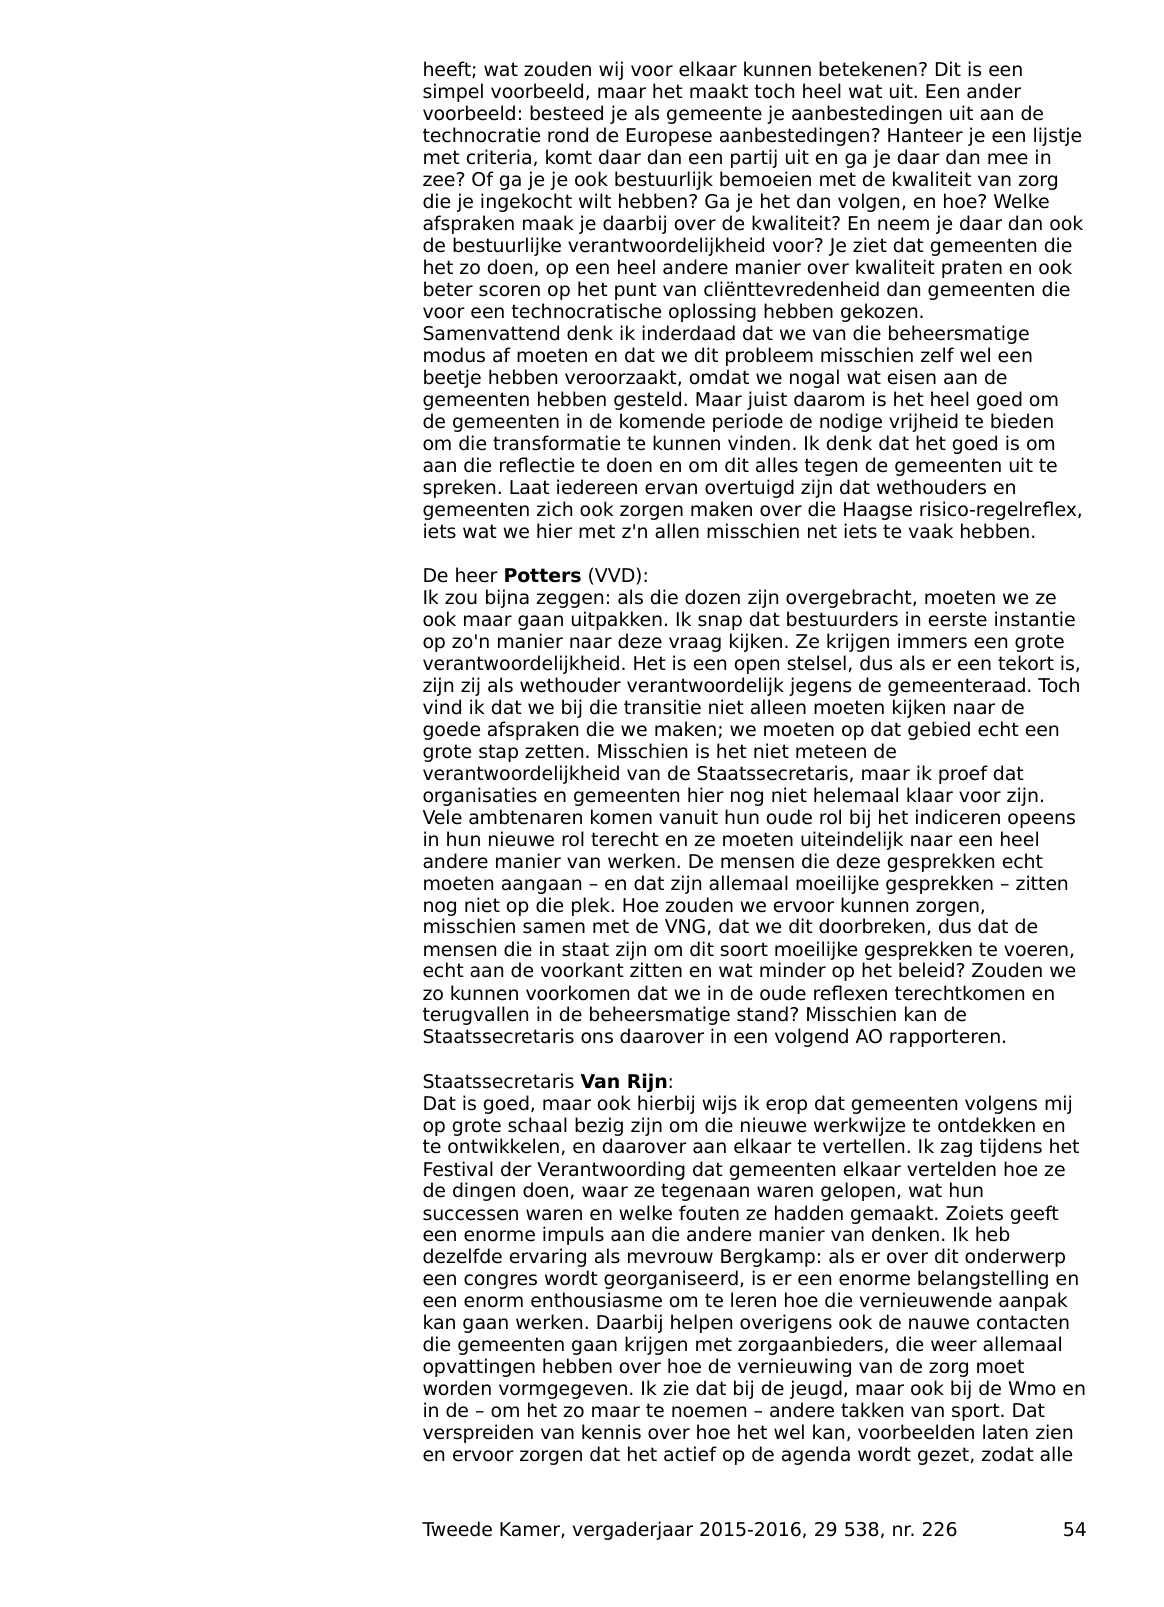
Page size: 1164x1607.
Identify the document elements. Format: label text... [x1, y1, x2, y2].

text Samenvattend denk ik inderdaad dat we van die beheersmatige modus af moeten en dat we dit probleem misschien zelf wel een beetje hebben veroorzaakt, omdat we nogal wat eisen aan de gemeenten hebben gesteld. Maar juist daarom is het heel goed om de gemeenten in de komende periode de nodige vrijheid te bieden om die transformatie te kunnen vinden. Ik denk dat het goed is om aan die reflectie te doen en om dit alles tegen de gemeenten uit te spreken. Laat iedereen ervan overtuigd zijn dat wethouders en gemeenten zich ook zorgen maken over die Haagse risico-regelreflex, iets wat we hier met z'n allen misschien net iets te vaak hebben. [422, 323, 1087, 543]
text De heer Potters (VVD): [422, 565, 1087, 587]
text Staatssecretaris Van Rijn: [422, 1071, 1087, 1092]
text Ik zou bijna zeggen: als die dozen zijn overgebracht, moeten we ze ook maar gaan uitpakken. Ik snap dat bestuurders in eerste instantie op zo'n manier naar deze vraag kijken. Ze krijgen immers een grote verantwoordelijkheid. Het is een open stelsel, dus als er een tekort is, zijn zij als wethouder verantwoordelijk jegens de gemeenteraad. Toch vind ik dat we bij die transitie niet alleen moeten kijken naar de goede afspraken die we maken; we moeten op dat gebied echt een grote stap zetten. Misschien is het niet meteen de verantwoordelijkheid van de Staatssecretaris, maar ik proef dat organisaties en gemeenten hier nog niet helemaal klaar voor zijn. Vele ambtenaren komen vanuit hun oude rol bij het indiceren opeens in hun nieuwe rol terecht en ze moeten uiteindelijk naar een heel andere manier van werken. De mensen die deze gesprekken echt moeten aangaan – en dat zijn allemaal moeilijke gesprekken – zitten nog niet op die plek. Hoe zouden we ervoor kunnen zorgen, misschien samen met de VNG, dat we dit doorbreken, dus dat de mensen die in staat zijn om dit soort moeilijke gesprekken te voeren, echt aan de voorkant zitten en wat minder op het beleid? Zouden we zo kunnen voorkomen dat we in de oude reflexen terechtkomen en terugvallen in de beheersmatige stand? Misschien kan de Staatssecretaris ons daarover in een volgend AO rapporteren. [422, 587, 1087, 1048]
text Dat is goed, maar ook hierbij wijs ik erop dat gemeenten volgens mij op grote schaal bezig zijn om die nieuwe werkwijze te ontdekken en te ontwikkelen, en daarover aan elkaar te vertellen. Ik zag tijdens het Festival der Verantwoording dat gemeenten elkaar vertelden hoe ze de dingen doen, waar ze tegenaan waren gelopen, wat hun successen waren en welke fouten ze hadden gemaakt. Zoiets geeft een enorme impuls aan die andere manier van denken. Ik heb dezelfde ervaring als mevrouw Bergkamp: als er over dit onderwerp een congres wordt georganiseerd, is er een enorme belangstelling en een enorm enthousiasme om te leren hoe die vernieuwende aanpak kan gaan werken. Daarbij helpen overigens ook de nauwe contacten die gemeenten gaan krijgen met zorgaanbieders, die weer allemaal opvattingen hebben over hoe de vernieuwing van de zorg moet worden vormgegeven. Ik zie dat bij de jeugd, maar ook bij de Wmo en in de – om het zo maar te noemen – andere takken van sport. Dat verspreiden van kennis over hoe het wel kan, voorbeelden laten zien en ervoor zorgen dat het actief op de agenda wordt gezet, zodat alle [422, 1092, 1087, 1466]
text heeft; wat zouden wij voor elkaar kunnen betekenen? Dit is een simpel voorbeeld, maar het maakt toch heel wat uit. Een ander voorbeeld: besteed je als gemeente je aanbestedingen uit aan de technocratie rond de Europese aanbestedingen? Hanteer je een lijstje met criteria, komt daar dan een partij uit en ga je daar dan mee in zee? Of ga je je ook bestuurlijk bemoeien met de kwaliteit van zorg die je ingekocht wilt hebben? Ga je het dan volgen, en hoe? Welke afspraken maak je daarbij over de kwaliteit? En neem je daar dan ook de bestuurlijke verantwoordelijkheid voor? Je ziet dat gemeenten die het zo doen, op een heel andere manier over kwaliteit praten en ook beter scoren op het punt van cliënttevredenheid dan gemeenten die voor een technocratische oplossing hebben gekozen. [422, 59, 1087, 323]
